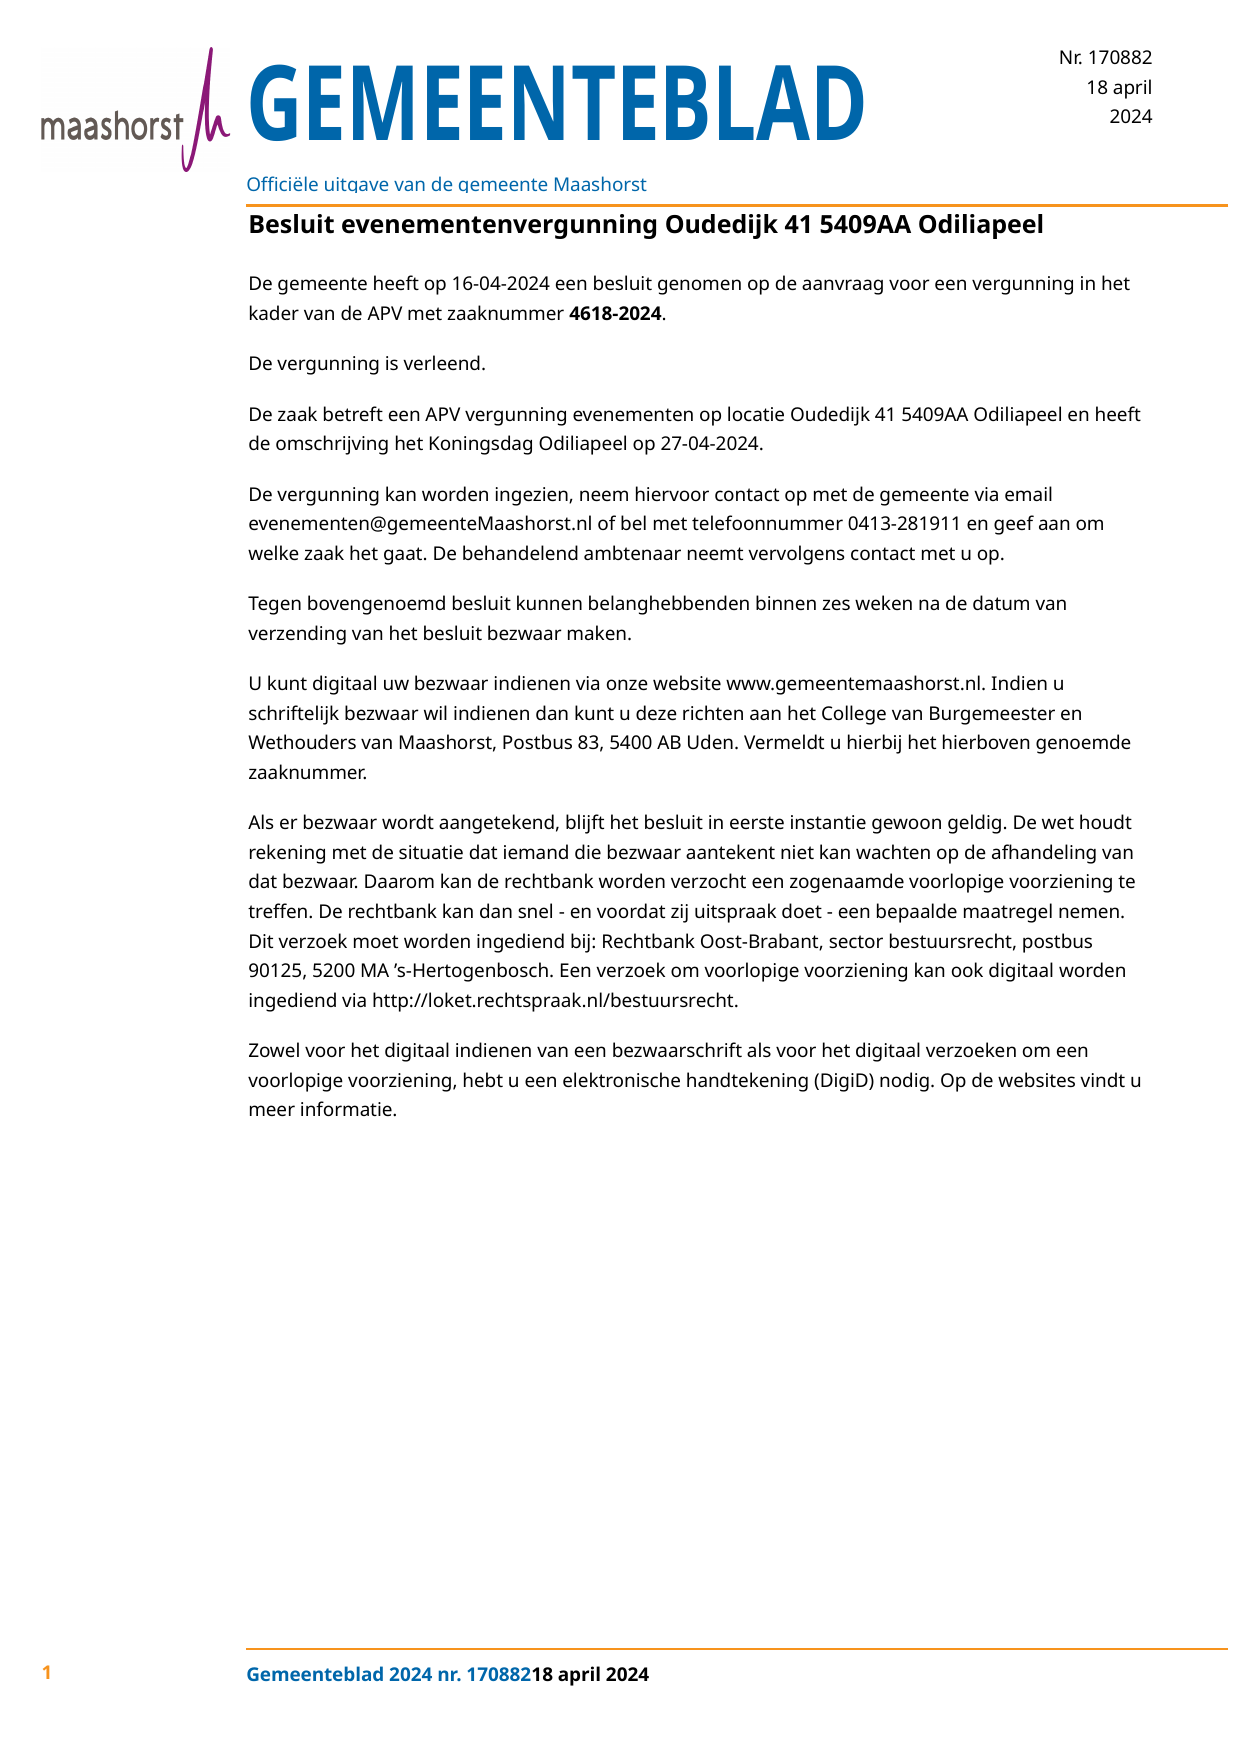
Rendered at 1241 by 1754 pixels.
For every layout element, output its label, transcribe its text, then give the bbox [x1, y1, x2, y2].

text De zaak betreft een APV vergunning evenementen op locatie Oudedijk 41 5409AA Odiliapeel en heeft de omschrijving het Koningsdag Odiliapeel op 27-04-2024. [248, 401, 1152, 456]
picture [41, 47, 231, 172]
text Tegen bovengenoemd besluit kunnen belanghebbenden binnen zes weken na de datum van verzending van het besluit bezwaar maken. [248, 590, 1152, 646]
text U kunt digitaal uw bezwaar indienen via onze website www.gemeentemaashorst.nl. Indien u schriftelijk bezwaar wil indienen dan kunt u deze richten aan het College van Burgemeester en Wethouders van Maashorst, Postbus 83, 5400 AB Uden. Vermeldt u hierbij het hierboven genoemde zaaknummer. [248, 670, 1152, 785]
text Als er bezwaar wordt aangetekend, blijft het besluit in eerste instantie gewoon geldig. De wet houdt rekening met de situatie dat iemand die bezwaar aantekent niet kan wachten op de afhandeling van dat bezwaar. Daarom kan de rechtbank worden verzocht een zogenaamde voorlopige voorziening te treffen. De rechtbank kan dan snel - en voordat zij uitspraak doet - een bepaalde maatregel nemen. Dit verzoek moet worden ingediend bij: Rechtbank Oost-Brabant, sector bestuursrecht, postbus 90125, 5200 MA ’s-Hertogenbosch. Een verzoek om voorlopige voorziening kan ook digitaal worden ingediend via http://loket.rechtspraak.nl/bestuursrecht. [248, 809, 1152, 1013]
text De vergunning is verleend. [248, 350, 1152, 376]
text De gemeente heeft op 16-04-2024 een besluit genomen op de aanvraag voor een vergunning in het kader van de APV met zaaknummer 4618-2024. [248, 270, 1152, 326]
text De vergunning kan worden ingezien, neem hiervoor contact op met de gemeente via email evenementen@gemeenteMaashorst.nl of bel met telefoonnummer 0413-281911 en geef aan om welke zaak het gaat. De behandelend ambtenaar neemt vervolgens contact met u op. [248, 481, 1152, 566]
text Zowel voor het digitaal indienen van een bezwaarschrift als voor het digitaal verzoeken om een voorlopige voorziening, hebt u een elektronische handtekening (DigiD) nodig. Op de websites vindt u meer informatie. [248, 1037, 1152, 1122]
text Besluit evenementenvergunning Oudedijk 41 5409AA Odiliapeel [248, 207, 1152, 241]
